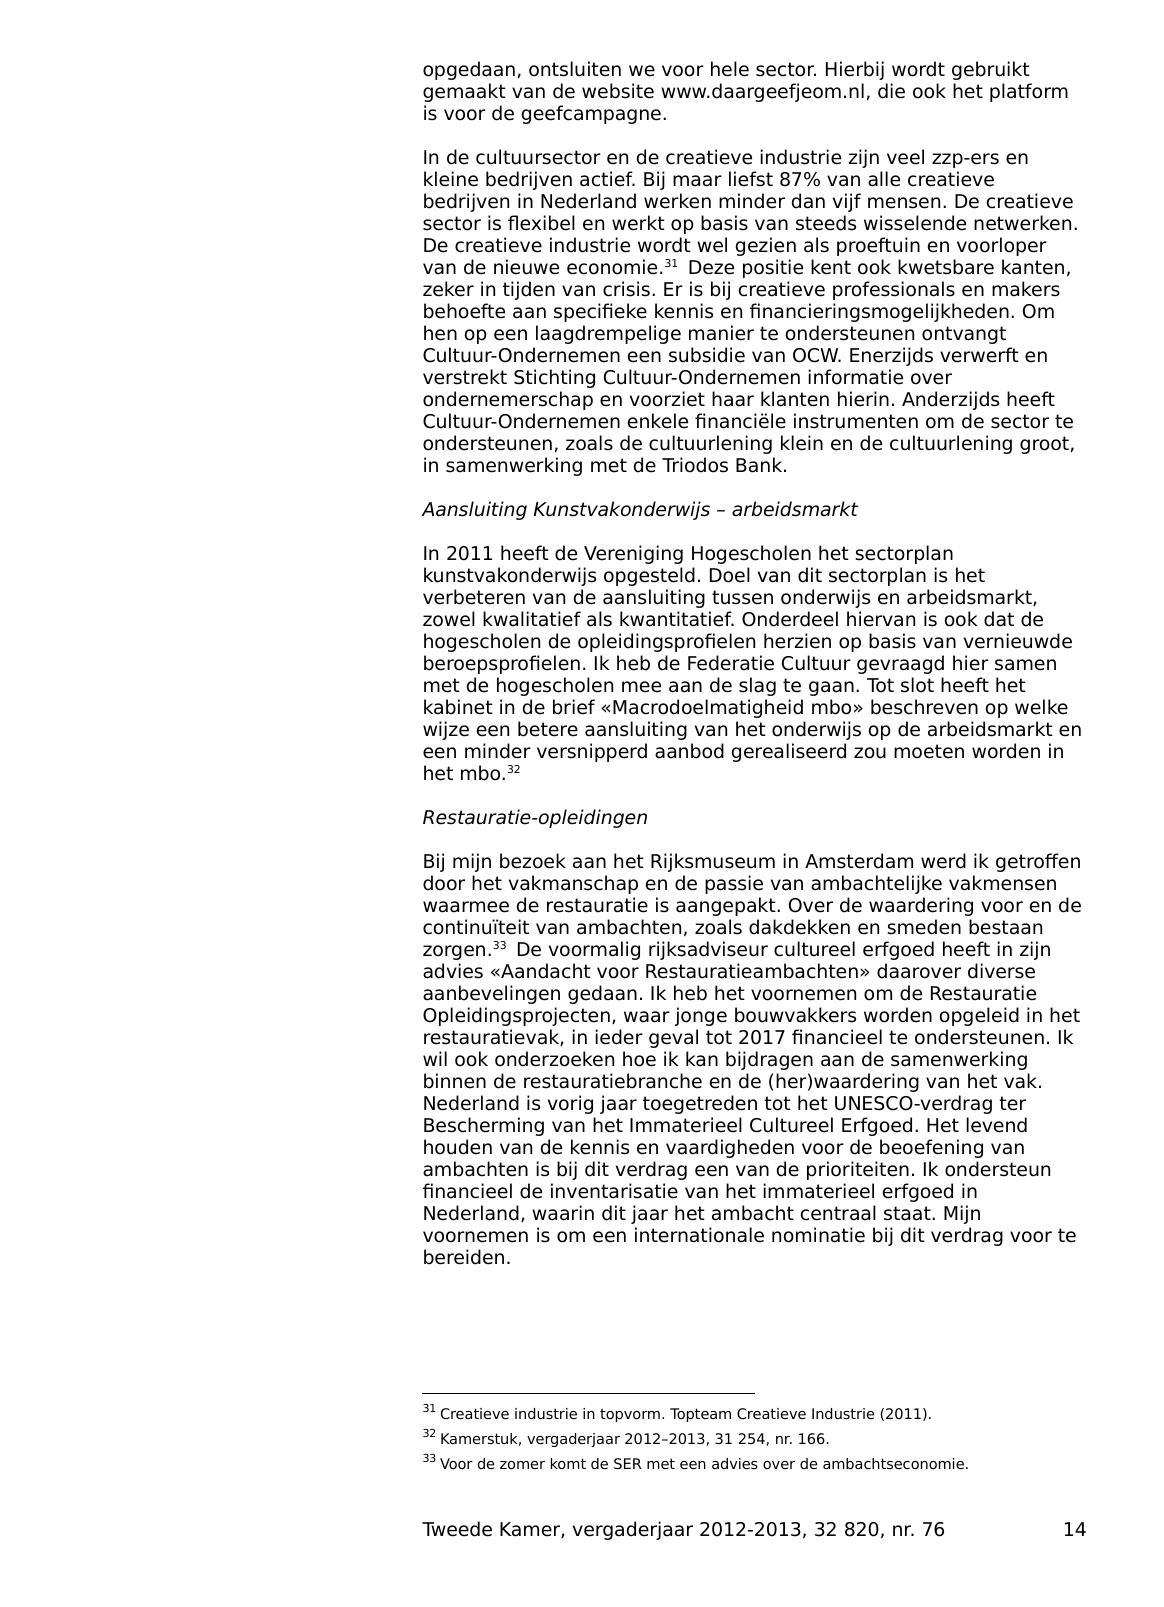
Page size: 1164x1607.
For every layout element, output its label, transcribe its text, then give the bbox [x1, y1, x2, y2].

text In de cultuursector en de creatieve industrie zijn veel zzp-ers en kleine bedrijven actief. Bij maar liefst 87% van alle creatieve bedrijven in Nederland werken minder dan vijf mensen. De creatieve sector is flexibel en werkt op basis van steeds wisselende netwerken. De creatieve industrie wordt wel gezien als proeftuin en voorloper van de nieuwe economie. Deze positie kent ook kwetsbare kanten, zeker in tijden van crisis. Er is bij creatieve professionals en makers behoefte aan specifieke kennis en financieringsmogelijkheden. Om hen op een laagdrempelige manier te ondersteunen ontvangt Cultuur-Ondernemen een subsidie van OCW. Enerzijds verwerft en verstrekt Stichting Cultuur-Ondernemen informatie over ondernemerschap en voorziet haar klanten hierin. Anderzijds heeft Cultuur-Ondernemen enkele financiële instrumenten om de sector te ondersteunen, zoals de cultuurlening klein en de cultuurlening groot, in samenwerking met de Triodos Bank. [422, 147, 1087, 477]
subtitle Restauratie-opleidingen [422, 807, 1087, 829]
text Kamerstuk, vergaderjaar 2012–2013, 31 254, nr. 166. [422, 1427, 1087, 1449]
text In 2011 heeft de Vereniging Hogescholen het sectorplan kunstvakonderwijs opgesteld. Doel van dit sectorplan is het verbeteren van de aansluiting tussen onderwijs en arbeidsmarkt, zowel kwalitatief als kwantitatief. Onderdeel hiervan is ook dat de hogescholen de opleidingsprofielen herzien op basis van vernieuwde beroepsprofielen. Ik heb de Federatie Cultuur gevraagd hier samen met de hogescholen mee aan de slag te gaan. Tot slot heeft het kabinet in de brief «Macrodoelmatigheid mbo» beschreven op welke wijze een betere aansluiting van het onderwijs op de arbeidsmarkt en een minder versnipperd aanbod gerealiseerd zou moeten worden in het mbo. [422, 543, 1087, 785]
subtitle Aansluiting Kunstvakonderwijs – arbeidsmarkt [422, 499, 1087, 521]
text Bij mijn bezoek aan het Rijksmuseum in Amsterdam werd ik getroffen door het vakmanschap en de passie van ambachtelijke vakmensen waarmee de restauratie is aangepakt. Over de waardering voor en de continuïteit van ambachten, zoals dakdekken en smeden bestaan zorgen. De voormalig rijksadviseur cultureel erfgoed heeft in zijn advies «Aandacht voor Restauratieambachten» daarover diverse aanbevelingen gedaan. Ik heb het voornemen om de Restauratie Opleidingsprojecten, waar jonge bouwvakkers worden opgeleid in het restauratievak, in ieder geval tot 2017 financieel te ondersteunen. Ik wil ook onderzoeken hoe ik kan bijdragen aan de samenwerking binnen de restauratiebranche en de (her)waardering van het vak. [422, 851, 1087, 1093]
text Nederland is vorig jaar toegetreden tot het UNESCO-verdrag ter Bescherming van het Immaterieel Cultureel Erfgoed. Het levend houden van de kennis en vaardigheden voor de beoefening van ambachten is bij dit verdrag een van de prioriteiten. Ik ondersteun financieel de inventarisatie van het immaterieel erfgoed in Nederland, waarin dit jaar het ambacht centraal staat. Mijn voornemen is om een internationale nominatie bij dit verdrag voor te bereiden. [422, 1093, 1087, 1269]
text opgedaan, ontsluiten we voor hele sector. Hierbij wordt gebruikt gemaakt van de website www.daargeefjeom.nl, die ook het platform is voor de geefcampagne. [422, 59, 1087, 125]
text Creatieve industrie in topvorm. Topteam Creatieve Industrie (2011). [422, 1402, 1087, 1424]
text Voor de zomer komt de SER met een advies over de ambachtseconomie. [422, 1452, 1087, 1474]
